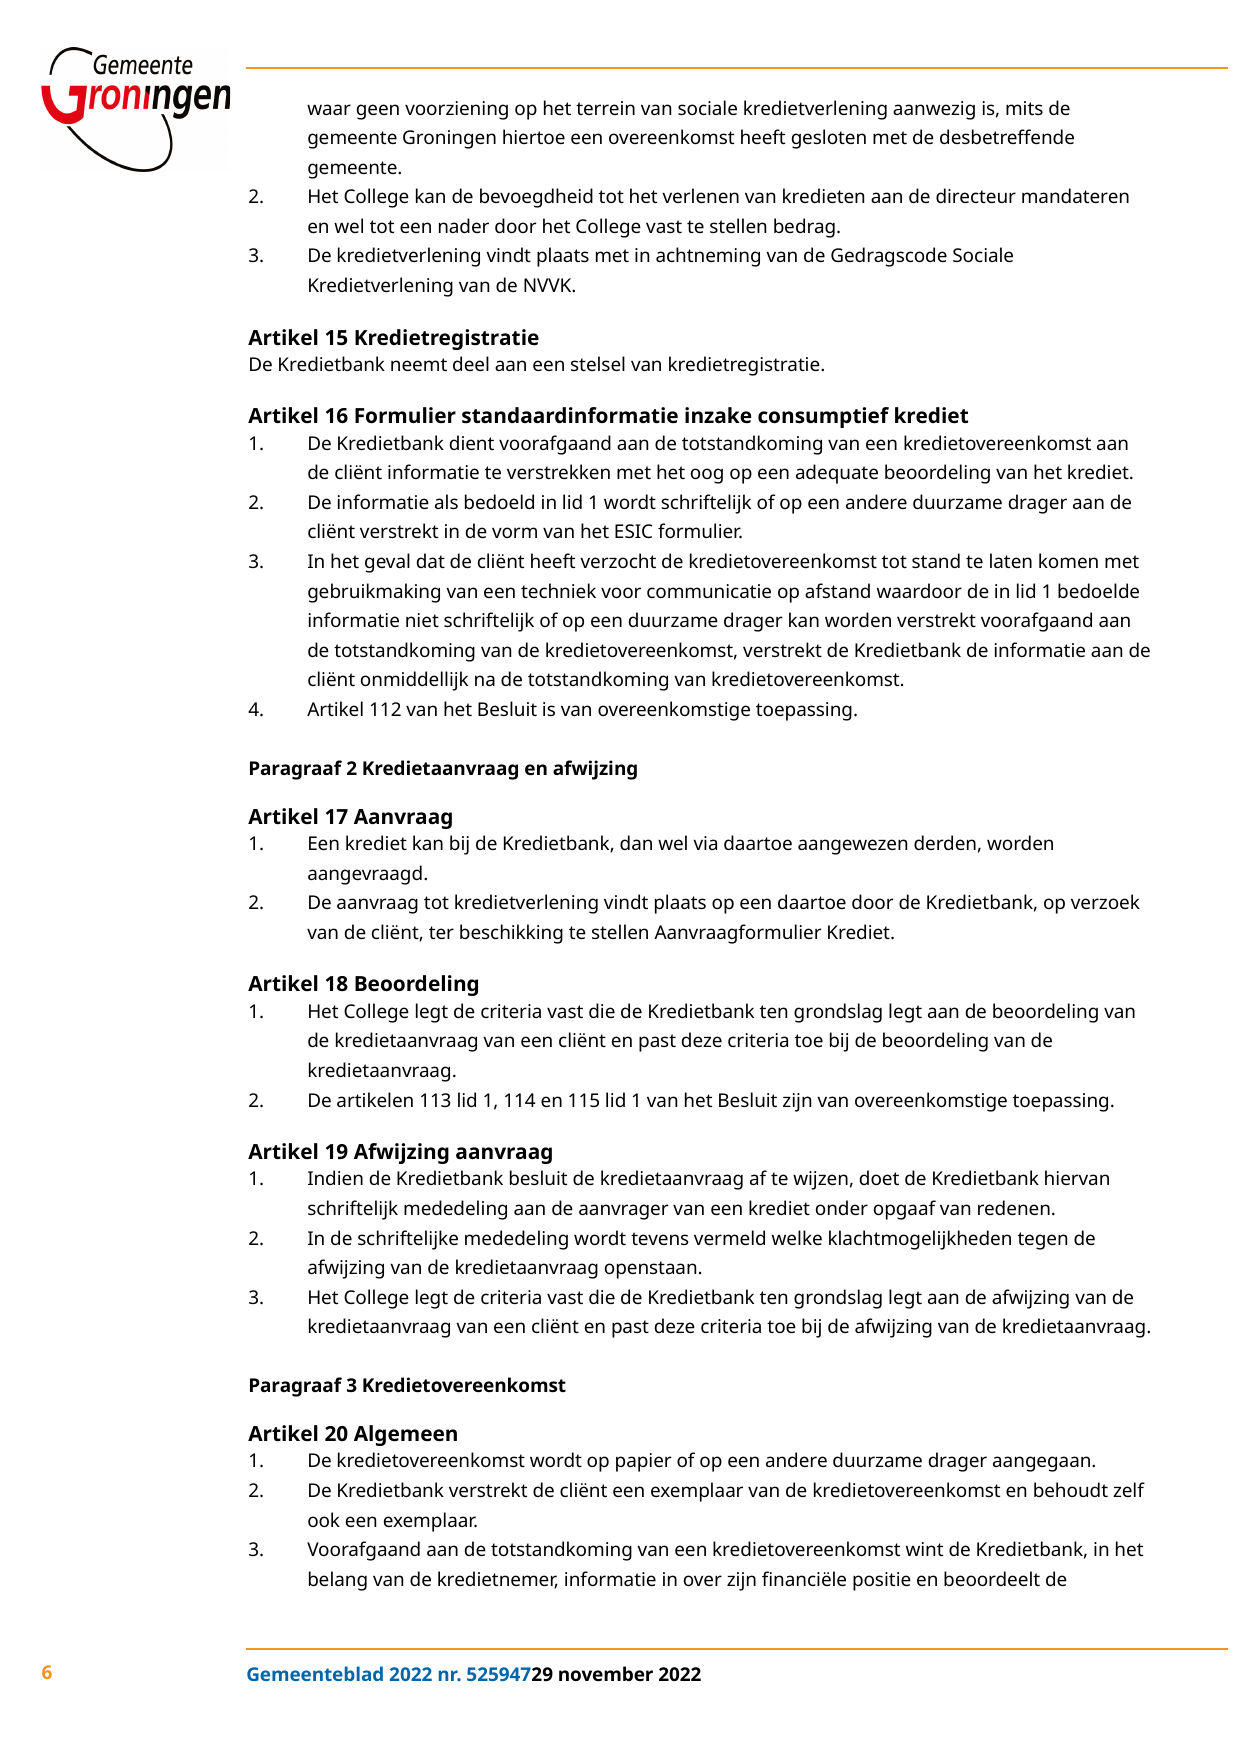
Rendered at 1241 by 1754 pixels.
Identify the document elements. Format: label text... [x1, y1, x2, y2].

list waar geen voorziening op het terrein van sociale kredietverlening aanwezig is, mits de gemeente Groningen hiertoe een overeenkomst heeft gesloten met de desbetreffende gemeente. [248, 95, 1152, 180]
list In het geval dat de cliënt heeft verzocht de kredietovereenkomst tot stand te laten komen met gebruikmaking van een techniek voor communicatie op afstand waardoor de in lid 1 bedoelde informatie niet schriftelijk of op een duurzame drager kan worden verstrekt voorafgaand aan de totstandkoming van de kredietovereenkomst, verstrekt de Kredietbank de informatie aan de cliënt onmiddellijk na de totstandkoming van kredietovereenkomst. [248, 548, 1152, 692]
text Artikel 15 Kredietregistratie [248, 323, 1152, 351]
text De Kredietbank neemt deel aan een stelsel van kredietregistratie. [248, 351, 1152, 377]
text Artikel 20 Algemeen [248, 1419, 1152, 1448]
list Indien de Kredietbank besluit de kredietaanvraag af te wijzen, doet de Kredietbank hiervan schriftelijk mededeling aan de aanvrager van een krediet onder opgaaf van redenen. [248, 1166, 1152, 1221]
picture [41, 47, 231, 172]
text Artikel 17 Aanvraag [248, 802, 1152, 830]
list Het College legt de criteria vast die de Kredietbank ten grondslag legt aan de beoordeling van de kredietaanvraag van een cliënt en past deze criteria toe bij de beoordeling van de kredietaanvraag. [248, 998, 1152, 1083]
list Een krediet kan bij de Kredietbank, dan wel via daartoe aangewezen derden, worden aangevraagd. [248, 830, 1152, 886]
list De aanvraag tot kredietverlening vindt plaats op een daartoe door de Kredietbank, op verzoek van de cliënt, ter beschikking te stellen Aanvraagformulier Krediet. [248, 889, 1152, 945]
list Voorafgaand aan de totstandkoming van een kredietovereenkomst wint de Kredietbank, in het belang van de kredietnemer, informatie in over zijn financiële positie en beoordeelt de [248, 1536, 1152, 1592]
text Artikel 16 Formulier standaardinformatie inzake consumptief krediet [248, 402, 1152, 430]
list De informatie als bedoeld in lid 1 wordt schriftelijk of op een andere duurzame drager aan de cliënt verstrekt in de vorm van het ESIC formulier. [248, 489, 1152, 544]
list Het College kan de bevoegdheid tot het verlenen van kredieten aan de directeur mandateren en wel tot een nader door het College vast te stellen bedrag. [248, 183, 1152, 239]
text Paragraaf 2 Kredietaanvraag en afwijzing [248, 755, 1152, 781]
list Het College legt de criteria vast die de Kredietbank ten grondslag legt aan de afwijzing van de kredietaanvraag van een cliënt en past deze criteria toe bij de afwijzing van de kredietaanvraag. [248, 1284, 1152, 1339]
text Paragraaf 3 Kredietovereenkomst [248, 1373, 1152, 1398]
list De Kredietbank verstrekt de cliënt een exemplaar van de kredietovereenkomst en behoudt zelf ook een exemplaar. [248, 1477, 1152, 1533]
text Artikel 18 Beoordeling [248, 969, 1152, 998]
list De artikelen 113 lid 1, 114 en 115 lid 1 van het Besluit zijn van overeenkomstige toepassing. [248, 1087, 1152, 1112]
list Artikel 112 van het Besluit is van overeenkomstige toepassing. [248, 696, 1152, 722]
list De kredietverlening vindt plaats met in achtneming van de Gedragscode Sociale Kredietverlening van de NVVK. [248, 243, 1152, 298]
list De kredietovereenkomst wordt op papier of op een andere duurzame drager aangegaan. [248, 1448, 1152, 1473]
list De Kredietbank dient voorafgaand aan de totstandkoming van een kredietovereenkomst aan de cliënt informatie te verstrekken met het oog op een adequate beoordeling van het krediet. [248, 430, 1152, 485]
list In de schriftelijke mededeling wordt tevens vermeld welke klachtmogelijkheden tegen de afwijzing van de kredietaanvraag openstaan. [248, 1225, 1152, 1280]
text Artikel 19 Afwijzing aanvraag [248, 1137, 1152, 1166]
